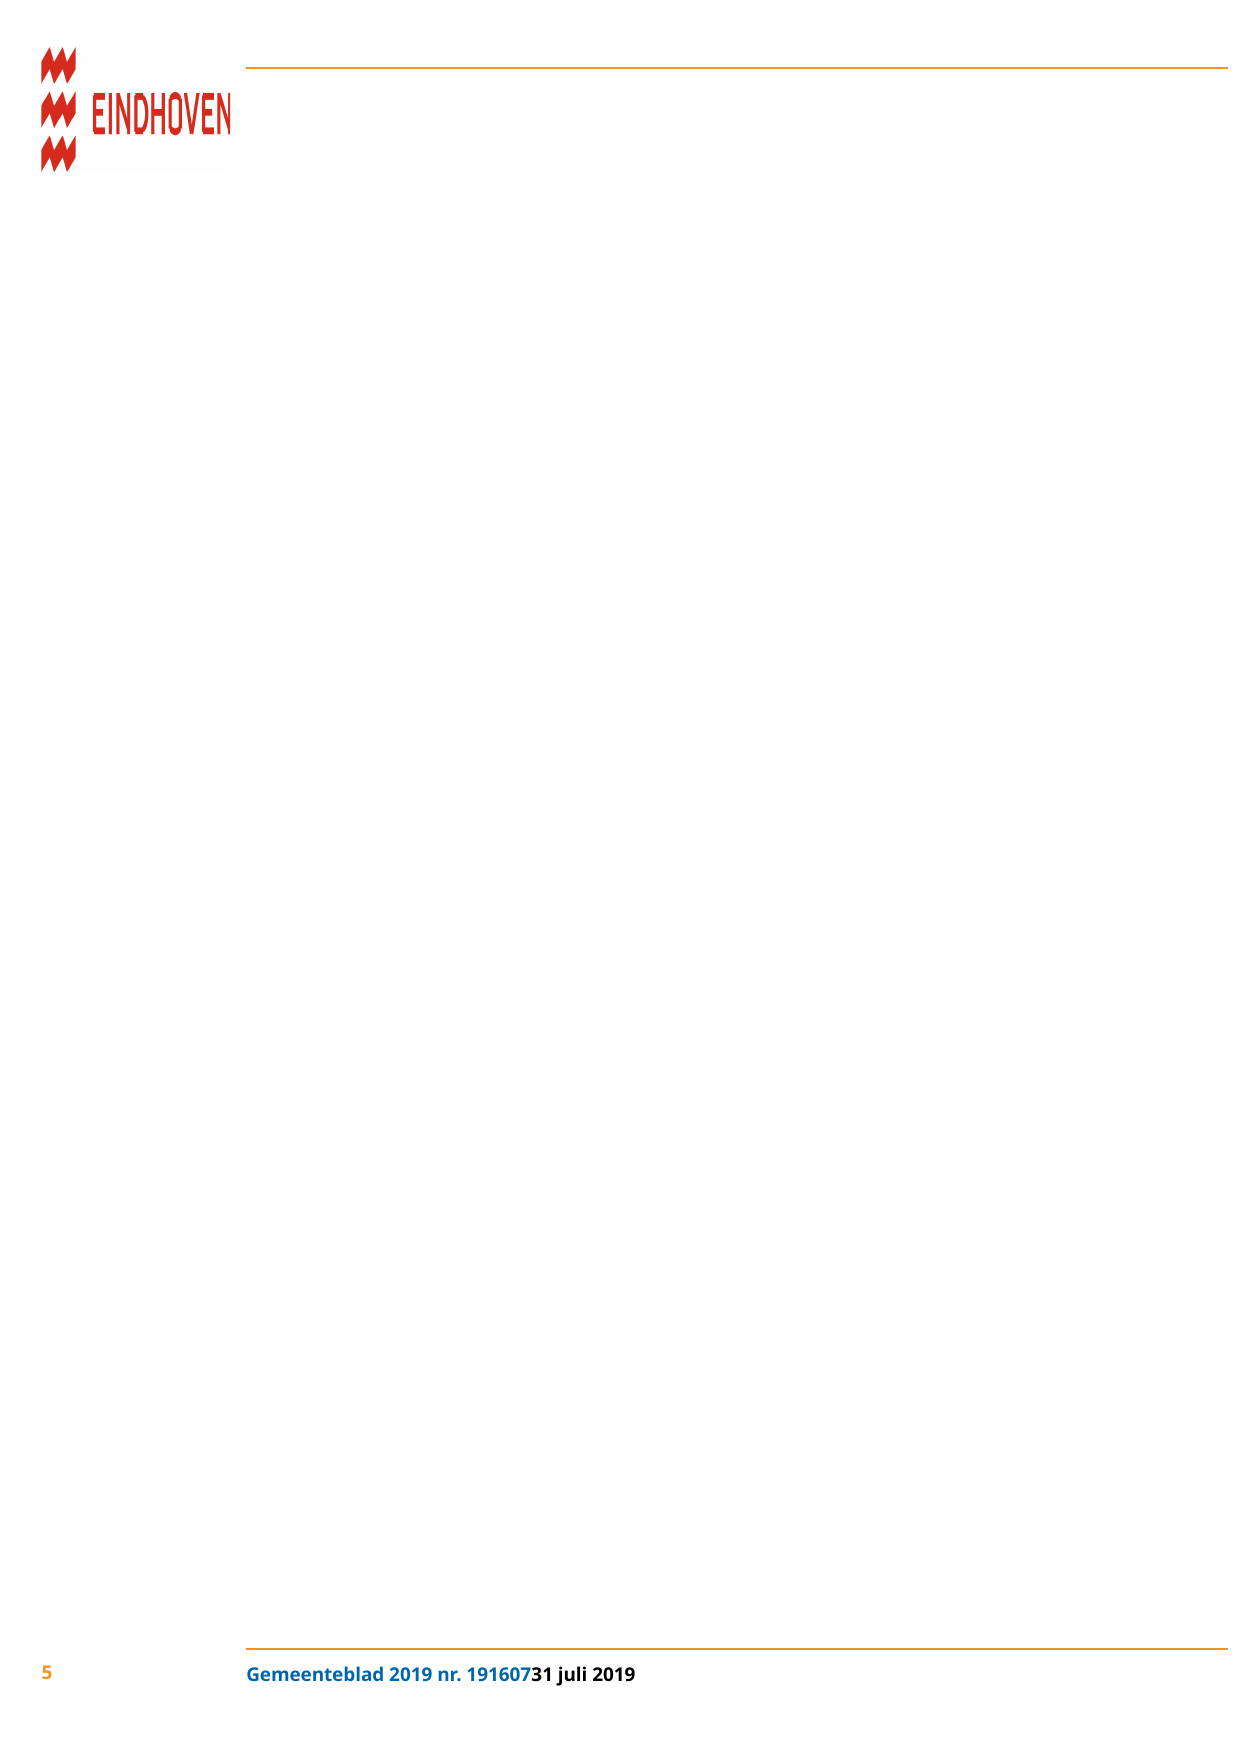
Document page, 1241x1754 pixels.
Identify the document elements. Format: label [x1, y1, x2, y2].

picture [41, 47, 231, 172]
